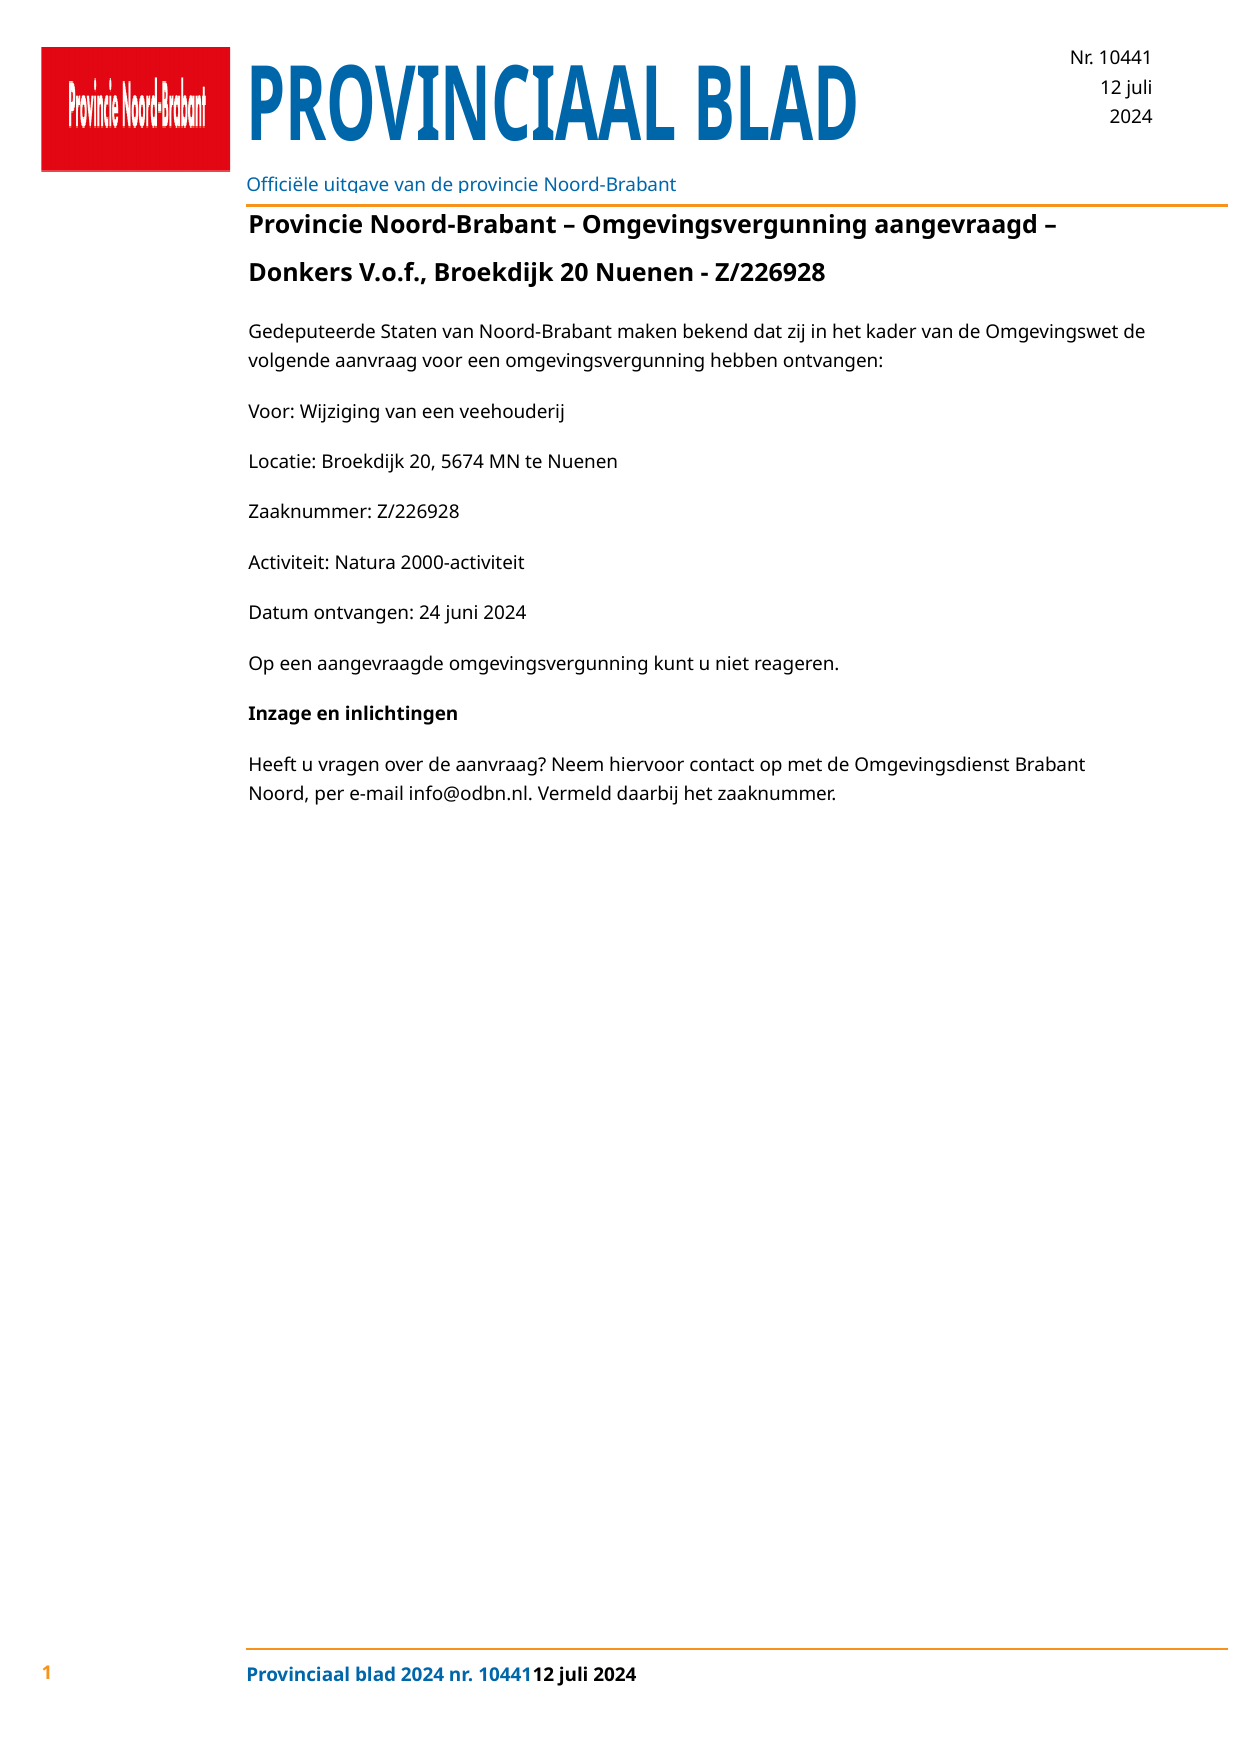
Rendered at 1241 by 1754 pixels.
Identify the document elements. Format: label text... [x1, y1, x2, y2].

text Locatie: Broekdijk 20, 5674 MN te Nuenen [248, 448, 1152, 474]
text Heeft u vragen over de aanvraag? Neem hiervoor contact op met de Omgevingsdienst Brabant Noord, per e-mail info@odbn.nl. Vermeld daarbij het zaaknummer. [248, 751, 1152, 806]
text Zaaknummer: Z/226928 [248, 499, 1152, 524]
text Voor: Wijziging van een veehouderij [248, 398, 1152, 424]
text Gedeputeerde Staten van Noord-Brabant maken bekend dat zij in het kader van de Omgevingswet de volgende aanvraag voor een omgevingsvergunning hebben ontvangen: [248, 318, 1152, 373]
text Datum ontvangen: 24 juni 2024 [248, 599, 1152, 625]
text Inzage en inlichtingen [248, 700, 1152, 726]
text Activiteit: Natura 2000-activiteit [248, 549, 1152, 575]
picture [41, 47, 231, 172]
text Op een aangevraagde omgevingsvergunning kunt u niet reageren. [248, 650, 1152, 676]
text Provincie Noord-Brabant – Omgevingsvergunning aangevraagd – Donkers V.o.f., Broekdijk 20 Nuenen - Z/226928 [248, 207, 1152, 288]
